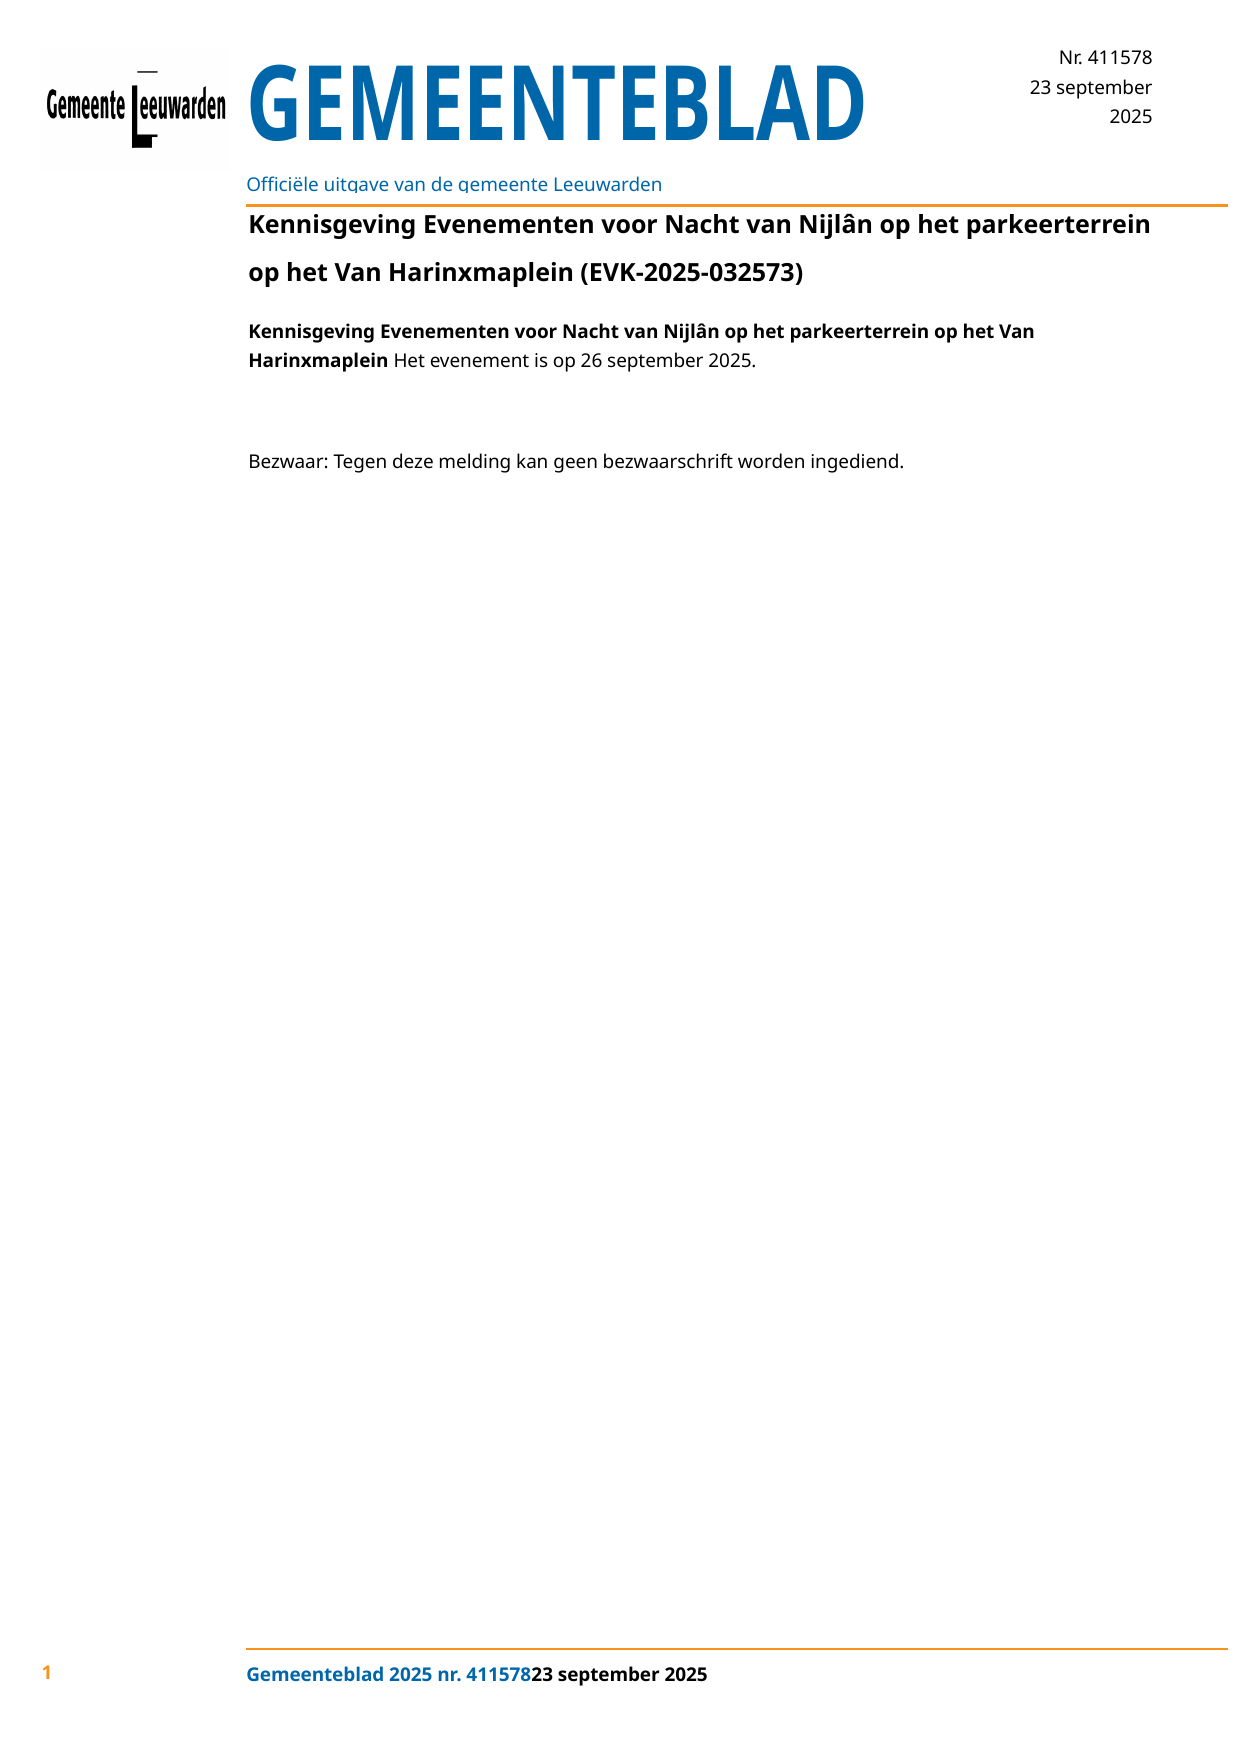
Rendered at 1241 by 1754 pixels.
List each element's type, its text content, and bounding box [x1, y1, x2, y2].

text Kennisgeving Evenementen voor Nacht van Nijlân op het parkeerterrein op het Van Harinxmaplein Het evenement is op 26 september 2025. [248, 318, 1152, 373]
picture [41, 47, 231, 172]
text Bezwaar: Tegen deze melding kan geen bezwaarschrift worden ingediend. [248, 448, 1152, 474]
text Kennisgeving Evenementen voor Nacht van Nijlân op het parkeerterrein op het Van Harinxmaplein (EVK-2025-032573) [248, 207, 1152, 288]
